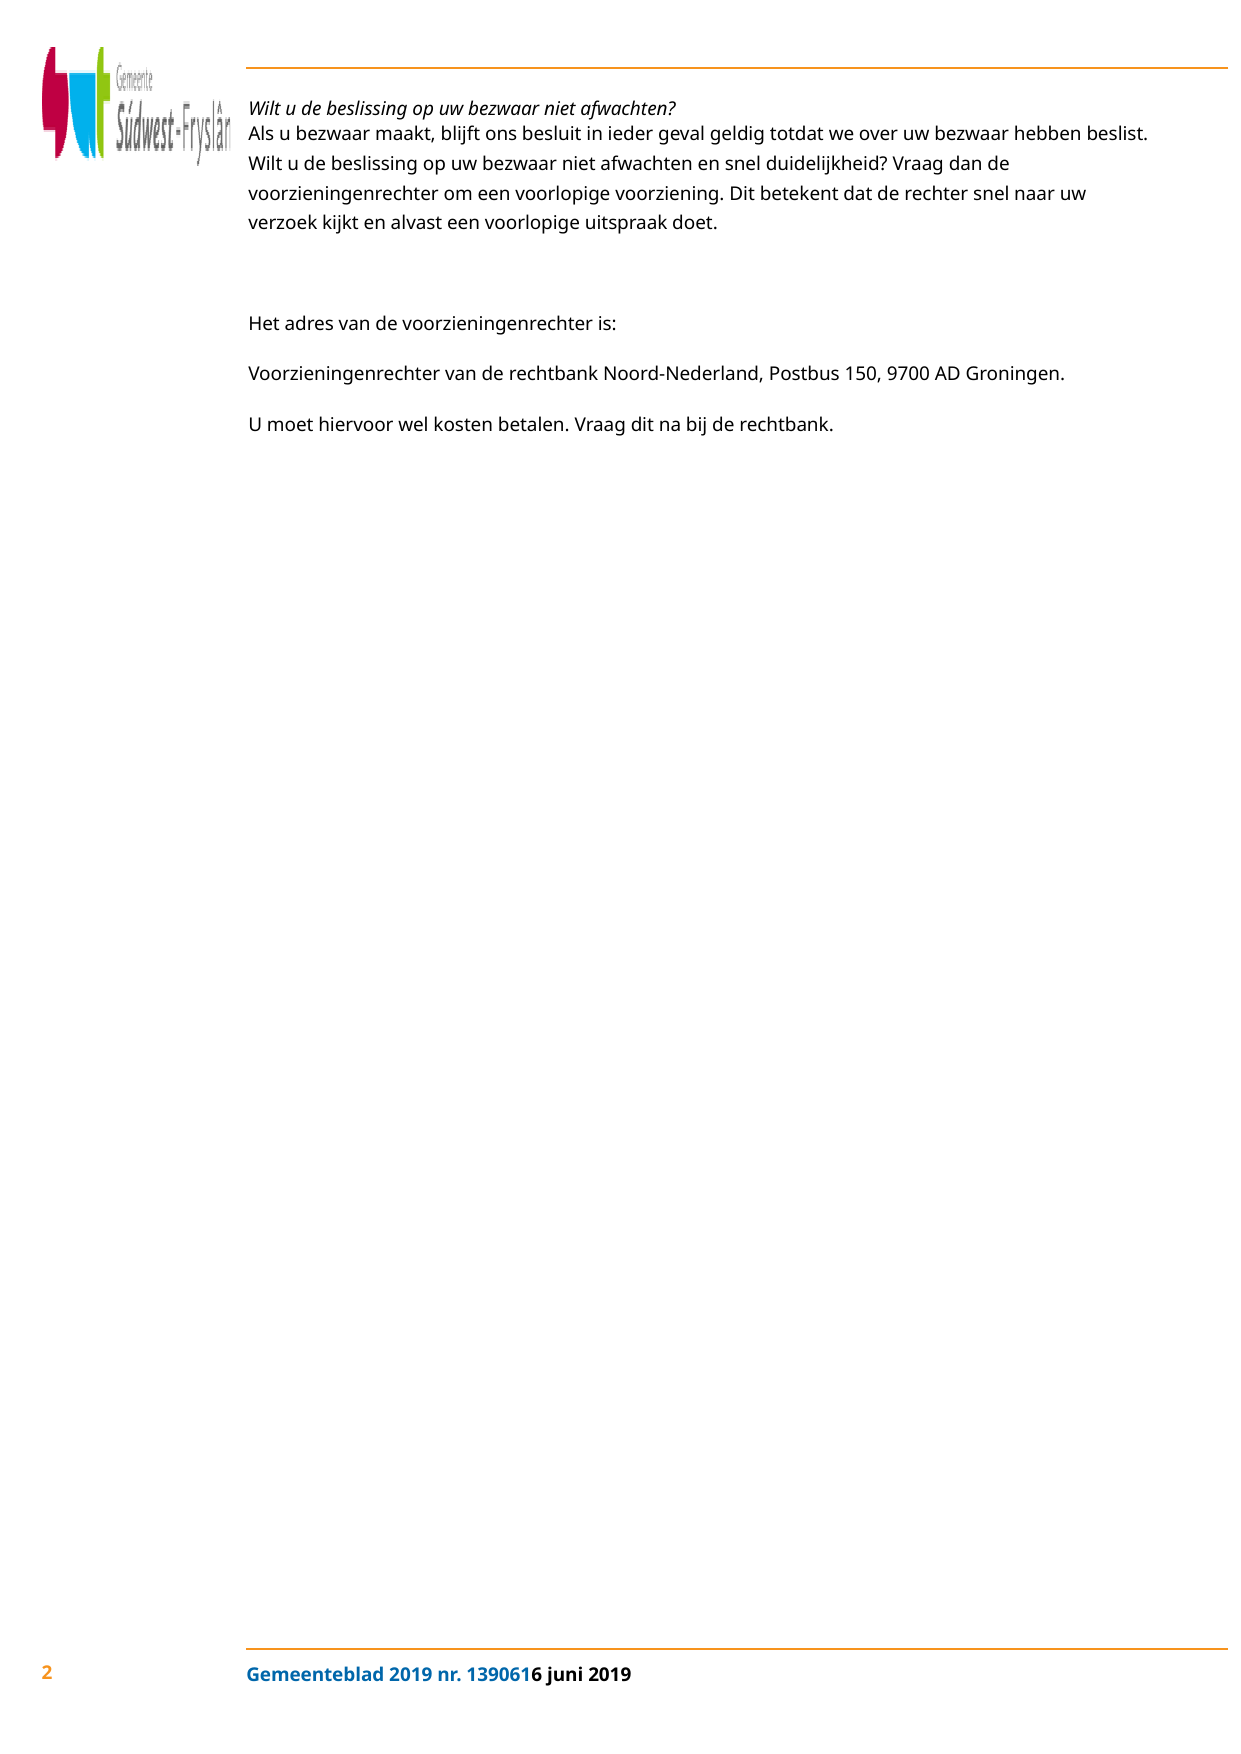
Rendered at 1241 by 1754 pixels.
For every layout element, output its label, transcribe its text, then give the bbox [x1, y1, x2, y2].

text U moet hiervoor wel kosten betalen. Vraag dit na bij de rechtbank. [248, 411, 1152, 437]
text Wilt u de beslissing op uw bezwaar niet afwachten? [248, 95, 1152, 121]
text Het adres van de voorzieningenrechter is: [248, 310, 1152, 336]
text Voorzieningenrechter van de rechtbank Noord-Nederland, Postbus 150, 9700 AD Groningen. [248, 361, 1152, 386]
picture [41, 47, 231, 172]
text Als u bezwaar maakt, blijft ons besluit in ieder geval geldig totdat we over uw bezwaar hebben beslist. Wilt u de beslissing op uw bezwaar niet afwachten en snel duidelijkheid? Vraag dan de voorzieningenrechter om een voorlopige voorziening. Dit betekent dat de rechter snel naar uw verzoek kijkt en alvast een voorlopige uitspraak doet. [248, 121, 1152, 235]
